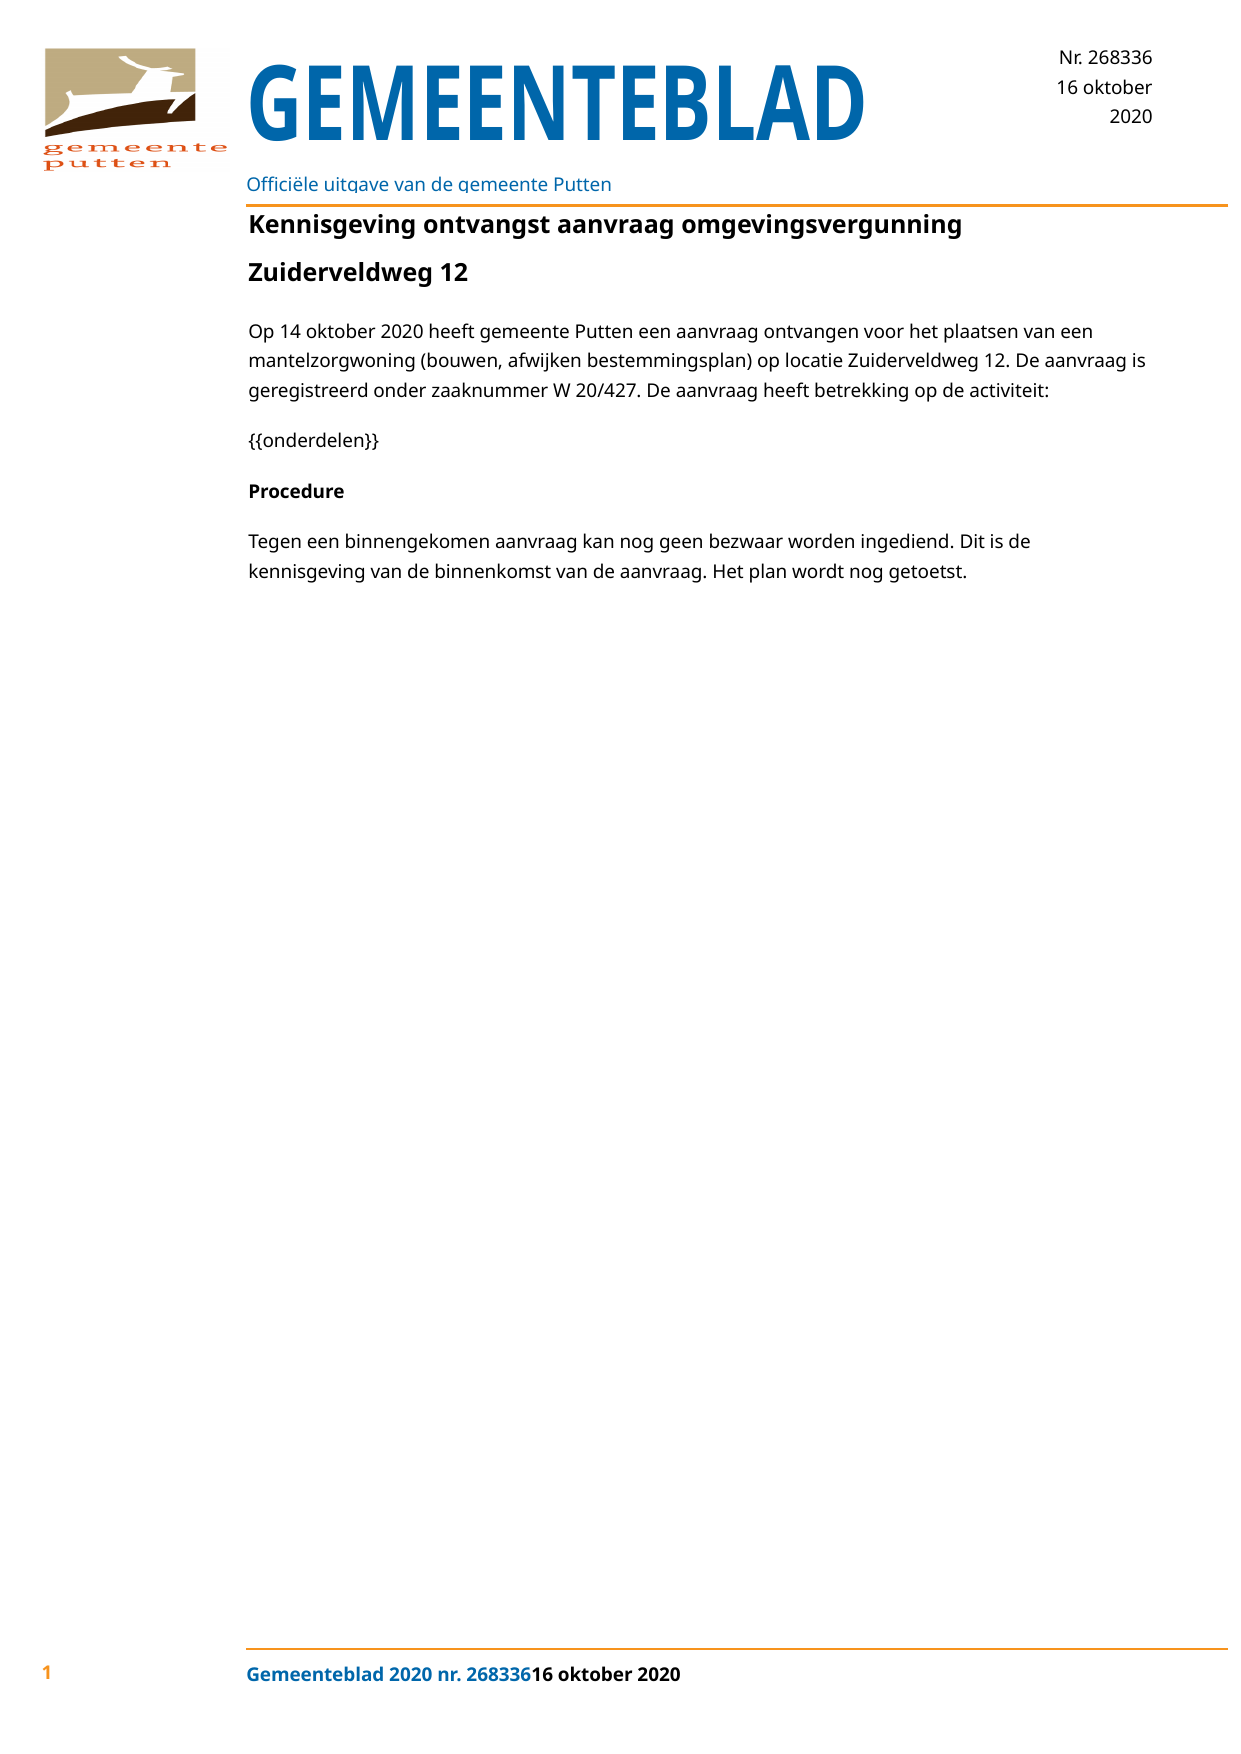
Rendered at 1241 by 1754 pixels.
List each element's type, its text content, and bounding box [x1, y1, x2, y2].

picture [41, 47, 231, 172]
text Kennisgeving ontvangst aanvraag omgevingsvergunning Zuiderveldweg 12 [248, 207, 1152, 288]
text Op 14 oktober 2020 heeft gemeente Putten een aanvraag ontvangen voor het plaatsen van een mantelzorgwoning (bouwen, afwijken bestemmingsplan) op locatie Zuiderveldweg 12. De aanvraag is geregistreerd onder zaaknummer W 20/427. De aanvraag heeft betrekking op de activiteit: [248, 318, 1152, 403]
text {{onderdelen}} [248, 427, 1152, 453]
text Tegen een binnengekomen aanvraag kan nog geen bezwaar worden ingediend. Dit is de kennisgeving van de binnenkomst van de aanvraag. Het plan wordt nog getoetst. [248, 528, 1152, 584]
text Procedure [248, 478, 1152, 504]
